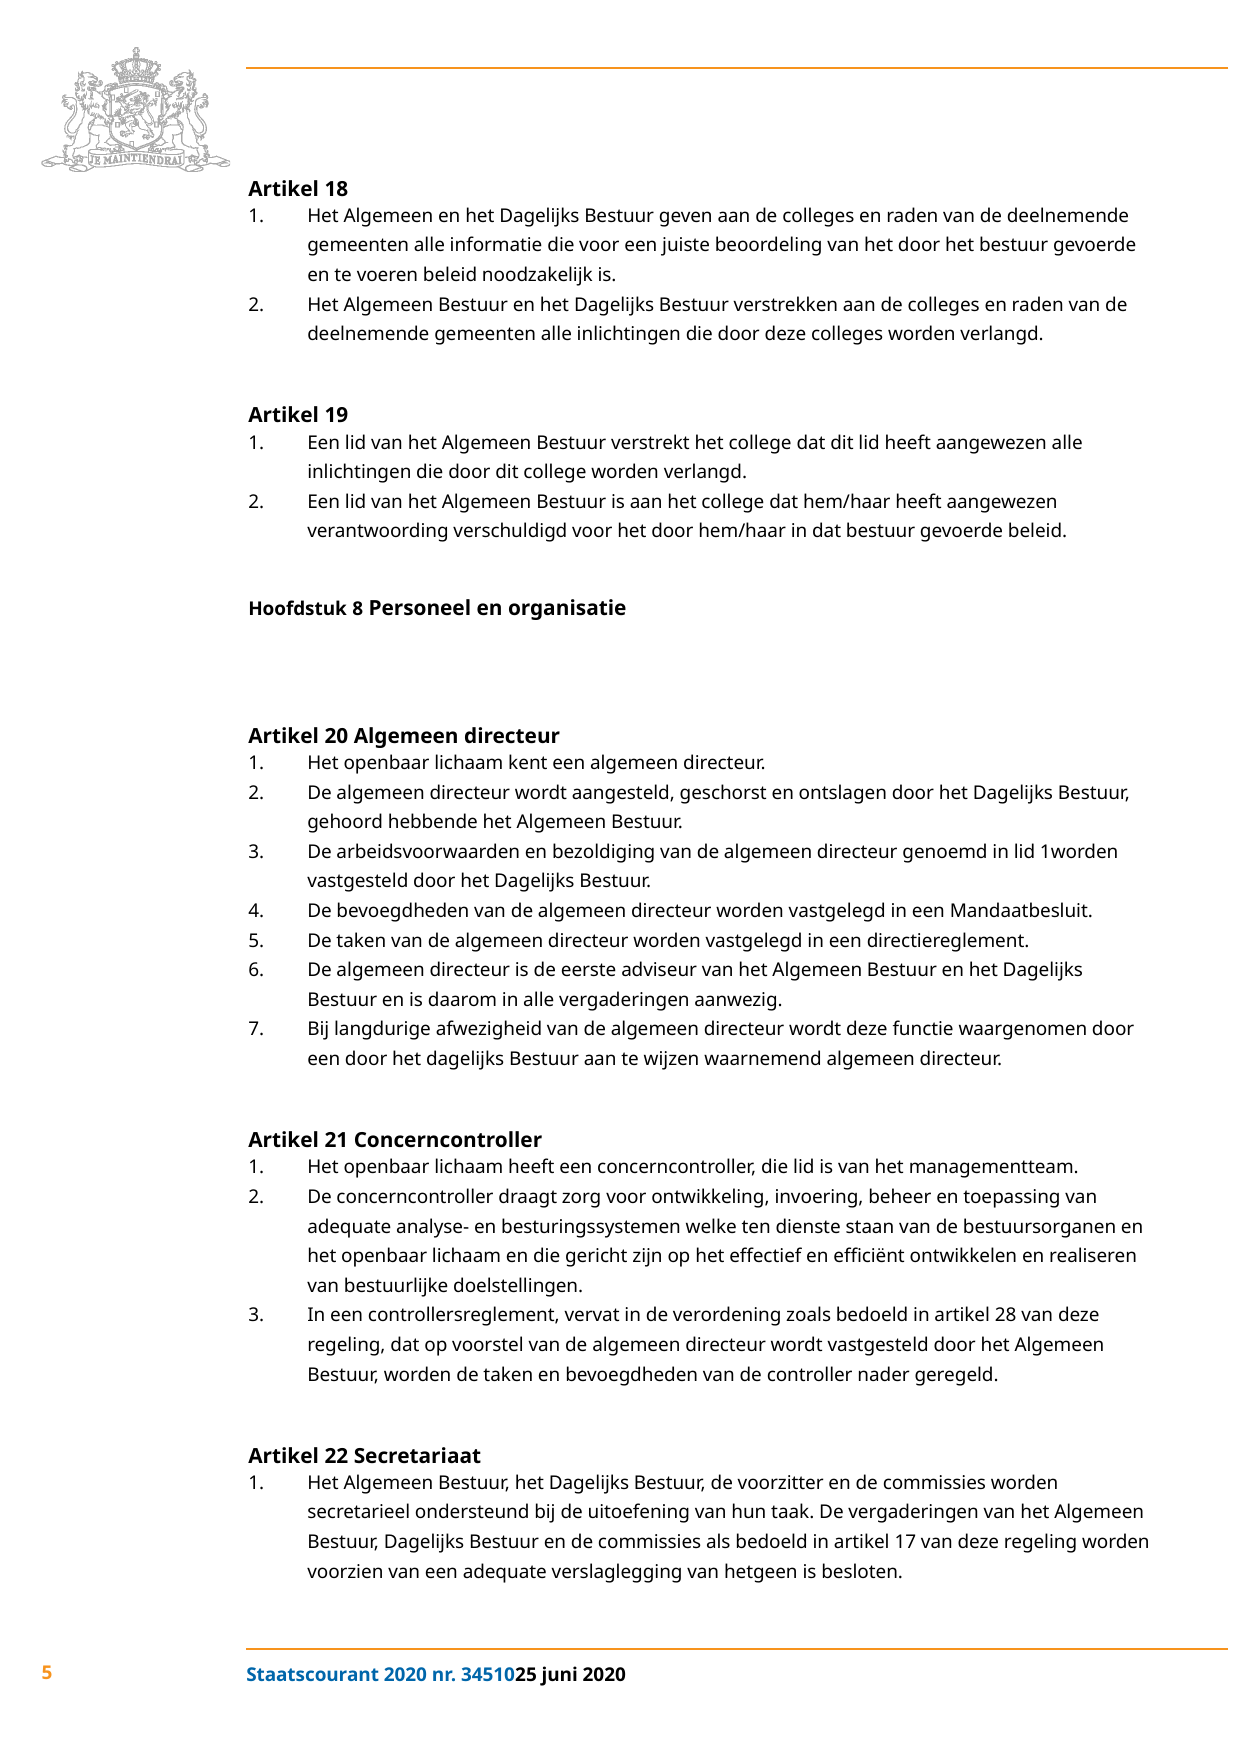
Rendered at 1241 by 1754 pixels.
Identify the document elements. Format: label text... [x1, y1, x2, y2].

list Het Algemeen Bestuur en het Dagelijks Bestuur verstrekken aan de colleges en raden van de deelnemende gemeenten alle inlichtingen die door deze colleges worden verlangd. [248, 291, 1152, 346]
list De taken van de algemeen directeur worden vastgelegd in een directiereglement. [248, 927, 1152, 953]
list De arbeidsvoorwaarden en bezoldiging van de algemeen directeur genoemd in lid 1worden vastgesteld door het Dagelijks Bestuur. [248, 838, 1152, 893]
list De algemeen directeur wordt aangesteld, geschorst en ontslagen door het Dagelijks Bestuur, gehoord hebbende het Algemeen Bestuur. [248, 779, 1152, 834]
list In een controllersreglement, vervat in de verordening zoals bedoeld in artikel 28 van deze regeling, dat op voorstel van de algemeen directeur wordt vastgesteld door het Algemeen Bestuur, worden de taken en bevoegdheden van de controller nader geregeld. [248, 1302, 1152, 1386]
text Hoofdstuk 8 Personeel en organisatie [248, 593, 1152, 621]
text Artikel 21 Concerncontroller [248, 1125, 1152, 1154]
text Artikel 20 Algemeen directeur [248, 721, 1152, 749]
list De bevoegdheden van de algemeen directeur worden vastgelegd in een Mandaatbesluit. [248, 897, 1152, 923]
list Het Algemeen Bestuur, het Dagelijks Bestuur, de voorzitter en de commissies worden secretarieel ondersteund bij de uitoefening van hun taak. De vergaderingen van het Algemeen Bestuur, Dagelijks Bestuur en de commissies als bedoeld in artikel 17 van deze regeling worden voorzien van een adequate verslaglegging van hetgeen is besloten. [248, 1469, 1152, 1584]
list Het openbaar lichaam kent een algemeen directeur. [248, 749, 1152, 775]
list De algemeen directeur is de eerste adviseur van het Algemeen Bestuur en het Dagelijks Bestuur en is daarom in alle vergaderingen aanwezig. [248, 956, 1152, 1012]
text Artikel 22 Secretariaat [248, 1441, 1152, 1469]
picture [41, 47, 231, 172]
text Artikel 18 [248, 174, 1152, 202]
text Artikel 19 [248, 400, 1152, 429]
list De concerncontroller draagt zorg voor ontwikkeling, invoering, beheer en toepassing van adequate analyse- en besturingssystemen welke ten dienste staan van de bestuursorganen en het openbaar lichaam en die gericht zijn op het effectief en efficiënt ontwikkelen en realiseren van bestuurlijke doelstellingen. [248, 1183, 1152, 1298]
list Het Algemeen en het Dagelijks Bestuur geven aan de colleges en raden van de deelnemende gemeenten alle informatie die voor een juiste beoordeling van het door het bestuur gevoerde en te voeren beleid noodzakelijk is. [248, 202, 1152, 287]
list Bij langdurige afwezigheid van de algemeen directeur wordt deze functie waargenomen door een door het dagelijks Bestuur aan te wijzen waarnemend algemeen directeur. [248, 1016, 1152, 1071]
list Het openbaar lichaam heeft een concerncontroller, die lid is van het managementteam. [248, 1154, 1152, 1179]
list Een lid van het Algemeen Bestuur is aan het college dat hem/haar heeft aangewezen verantwoording verschuldigd voor het door hem/haar in dat bestuur gevoerde beleid. [248, 488, 1152, 543]
list Een lid van het Algemeen Bestuur verstrekt het college dat dit lid heeft aangewezen alle inlichtingen die door dit college worden verlangd. [248, 429, 1152, 484]
